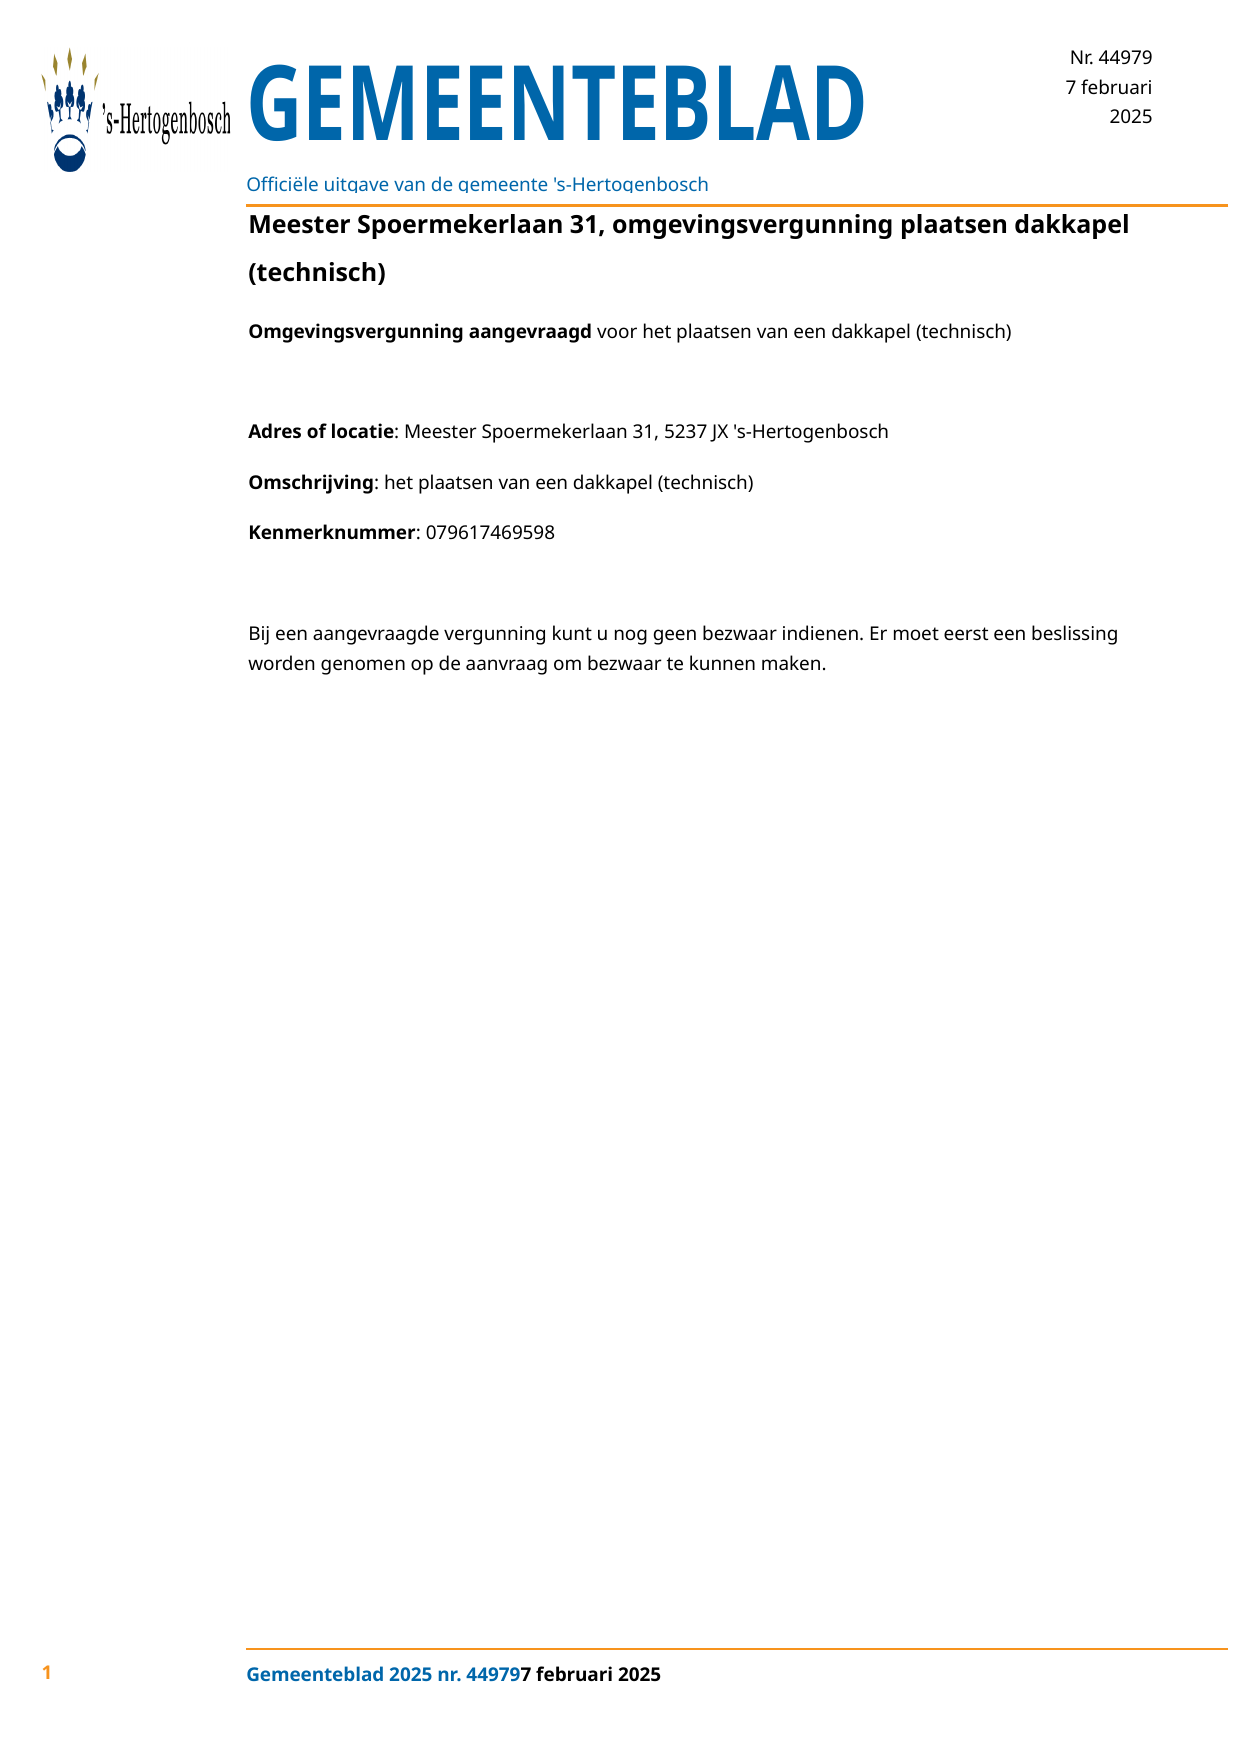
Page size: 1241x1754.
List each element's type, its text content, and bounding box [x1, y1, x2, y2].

text Omschrijving: het plaatsen van een dakkapel (technisch) [248, 469, 1152, 495]
picture [41, 47, 231, 172]
text Omgevingsvergunning aangevraagd voor het plaatsen van een dakkapel (technisch) [248, 318, 1152, 344]
text Kenmerknummer: 079617469598 [248, 519, 1152, 545]
text Bij een aangevraagde vergunning kunt u nog geen bezwaar indienen. Er moet eerst een beslissing worden genomen op de aanvraag om bezwaar te kunnen maken. [248, 620, 1152, 676]
text Meester Spoermekerlaan 31, omgevingsvergunning plaatsen dakkapel (technisch) [248, 207, 1152, 288]
text Adres of locatie: Meester Spoermekerlaan 31, 5237 JX 's-Hertogenbosch [248, 419, 1152, 444]
